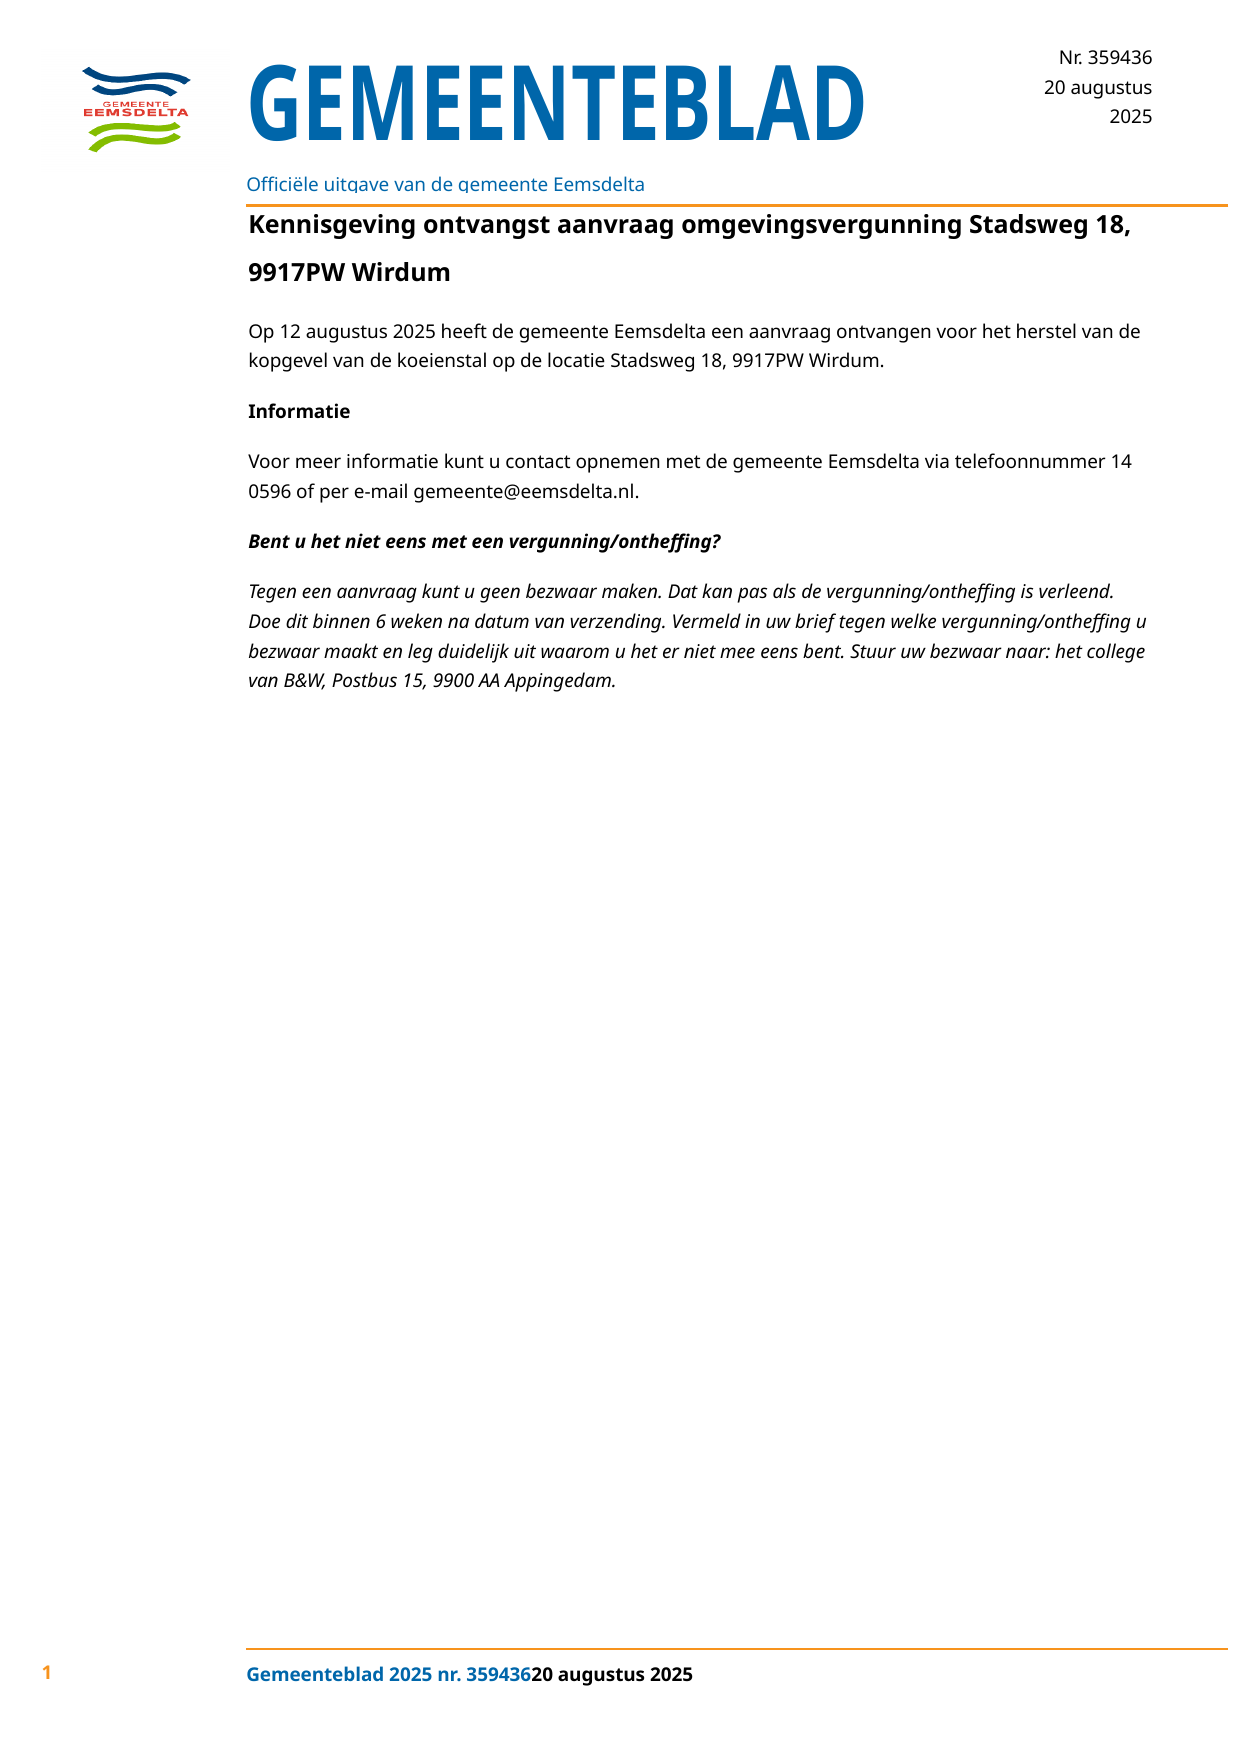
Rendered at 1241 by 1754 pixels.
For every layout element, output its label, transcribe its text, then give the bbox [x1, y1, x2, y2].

text Voor meer informatie kunt u contact opnemen met de gemeente Eemsdelta via telefoonnummer 14 0596 of per e-mail gemeente@eemsdelta.nl. [248, 448, 1152, 504]
text Op 12 augustus 2025 heeft de gemeente Eemsdelta een aanvraag ontvangen voor het herstel van de kopgevel van de koeienstal op de locatie Stadsweg 18, 9917PW Wirdum. [248, 318, 1152, 373]
text Tegen een aanvraag kunt u geen bezwaar maken. Dat kan pas als de vergunning/ontheffing is verleend. Doe dit binnen 6 weken na datum van verzending. Vermeld in uw brief tegen welke vergunning/ontheffing u bezwaar maakt en leg duidelijk uit waarom u het er niet mee eens bent. Stuur uw bezwaar naar: het college van B&W, Postbus 15, 9900 AA Appingedam. [248, 579, 1152, 693]
text Informatie [248, 398, 1152, 424]
text Kennisgeving ontvangst aanvraag omgevingsvergunning Stadsweg 18, 9917PW Wirdum [248, 207, 1152, 288]
text Bent u het niet eens met een vergunning/ontheffing? [248, 528, 1152, 554]
picture [41, 47, 231, 172]
